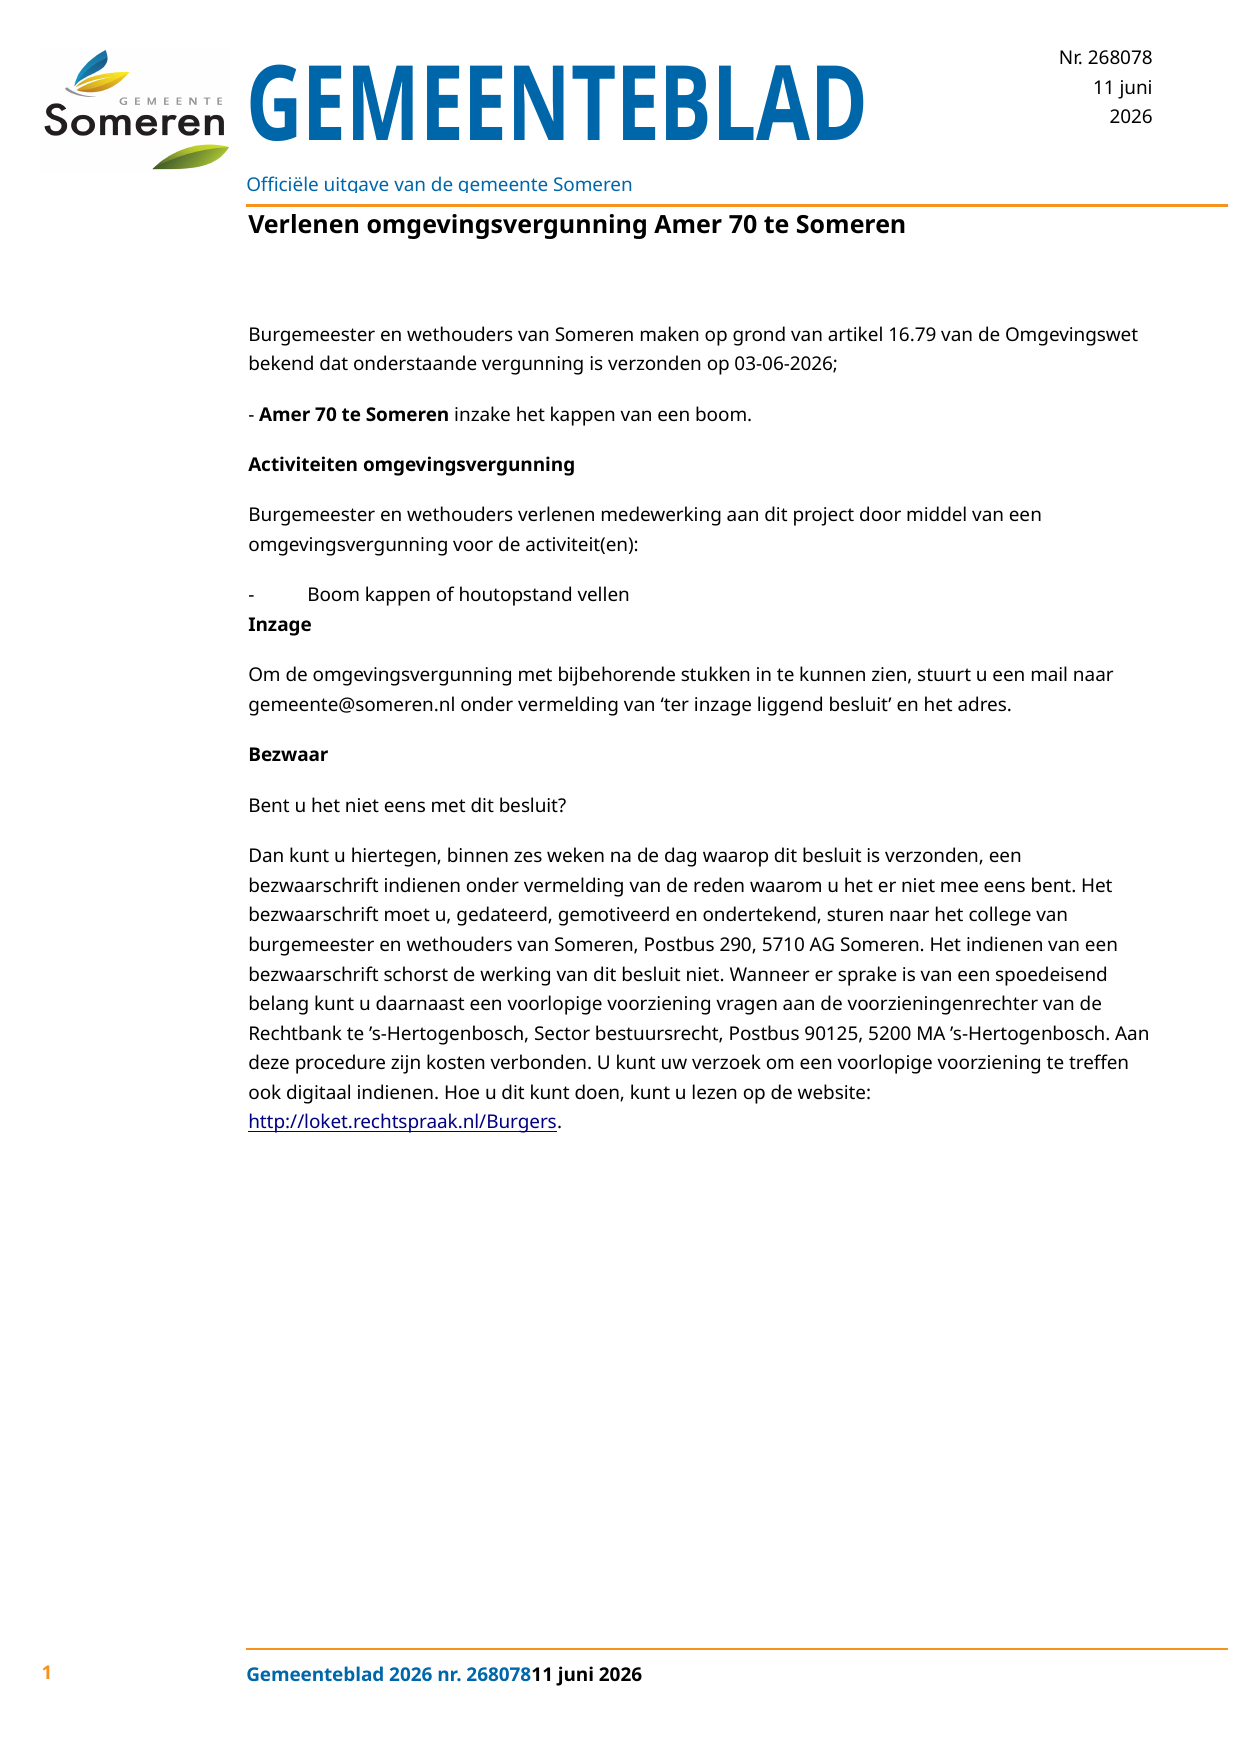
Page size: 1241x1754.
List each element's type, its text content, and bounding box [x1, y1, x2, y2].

list Boom kappen of houtopstand vellen [248, 582, 1152, 607]
text Om de omgevingsvergunning met bijbehorende stukken in te kunnen zien, stuurt u een mail naar gemeente@someren.nl onder vermelding van ‘ter inzage liggend besluit’ en het adres. [248, 662, 1152, 717]
text Bezwaar [248, 742, 1152, 767]
text Verlenen omgevingsvergunning Amer 70 te Someren [248, 207, 1152, 241]
text Burgemeester en wethouders verlenen medewerking aan dit project door middel van een omgevingsvergunning voor de activiteit(en): [248, 502, 1152, 557]
text Dan kunt u hiertegen, binnen zes weken na de dag waarop dit besluit is verzonden, een bezwaarschrift indienen onder vermelding van de reden waarom u het er niet mee eens bent. Het bezwaarschrift moet u, gedateerd, gemotiveerd en ondertekend, sturen naar het college van burgemeester en wethouders van Someren, Postbus 290, 5710 AG Someren. Het indienen van een bezwaarschrift schorst de werking van dit besluit niet. Wanneer er sprake is van een spoedeisend belang kunt u daarnaast een voorlopige voorziening vragen aan de voorzieningenrechter van de Rechtbank te ’s-Hertogenbosch, Sector bestuursrecht, Postbus 90125, 5200 MA ’s-Hertogenbosch. Aan deze procedure zijn kosten verbonden. U kunt uw verzoek om een voorlopige voorziening te treffen ook digitaal indienen. Hoe u dit kunt doen, kunt u lezen op de website: http://loket.rechtspraak.nl/Burgers. [248, 842, 1152, 1134]
text Burgemeester en wethouders van Someren maken op grond van artikel 16.79 van de Omgevingswet bekend dat onderstaande vergunning is verzonden op 03-06-2026; [248, 321, 1152, 376]
text Inzage [248, 611, 1152, 637]
text Bent u het niet eens met dit besluit? [248, 792, 1152, 818]
picture [41, 47, 231, 172]
text Activiteiten omgevingsvergunning [248, 451, 1152, 477]
text - Amer 70 te Someren inzake het kappen van een boom. [248, 401, 1152, 426]
